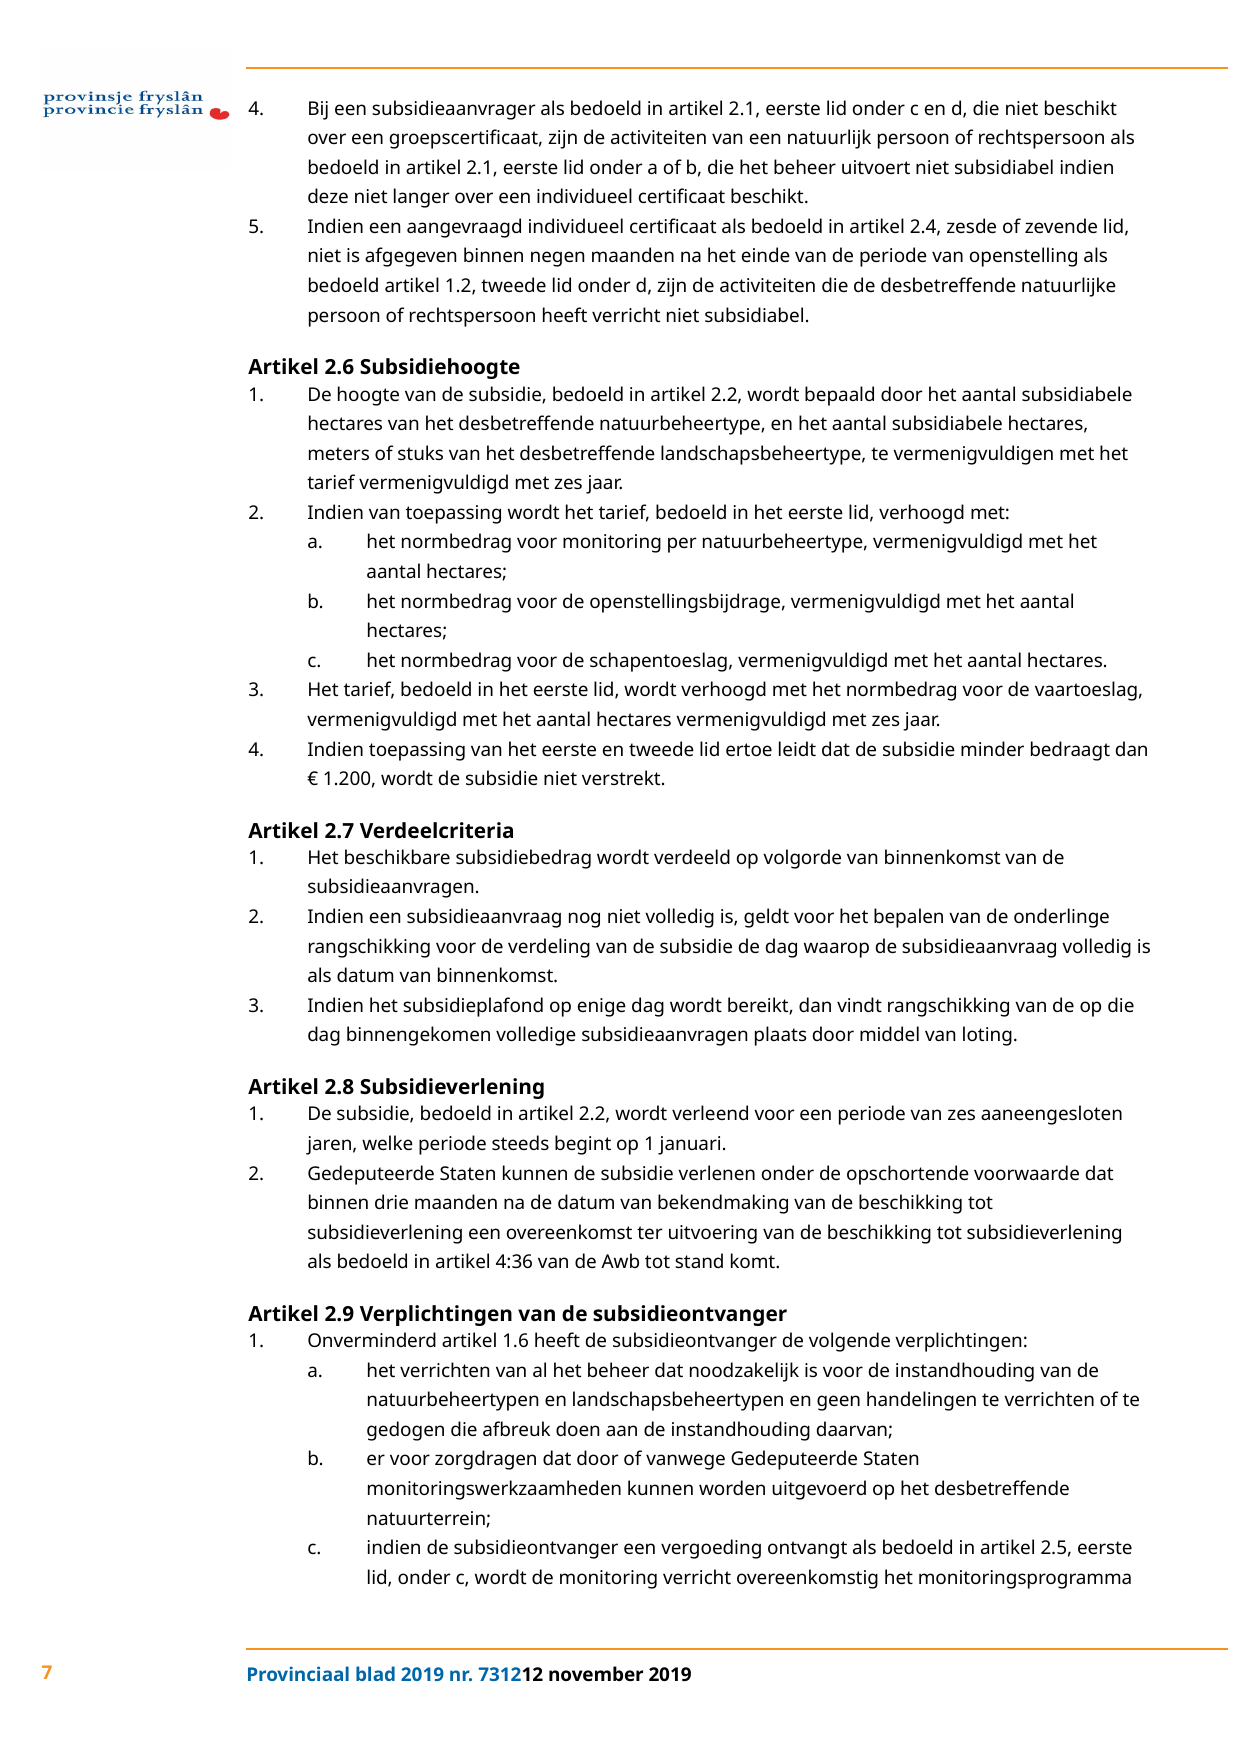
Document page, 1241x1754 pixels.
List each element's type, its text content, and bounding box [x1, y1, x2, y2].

list Indien een subsidieaanvraag nog niet volledig is, geldt voor het bepalen van de onderlinge rangschikking voor de verdeling van de subsidie de dag waarop de subsidieaanvraag volledig is als datum van binnenkomst. [248, 903, 1152, 988]
list indien de subsidieontvanger een vergoeding ontvangt als bedoeld in artikel 2.5, eerste lid, onder c, wordt de monitoring verricht overeenkomstig het monitoringsprogramma [307, 1534, 1152, 1590]
list het normbedrag voor de openstellingsbijdrage, vermenigvuldigd met het aantal hectares; [307, 588, 1152, 643]
list Gedeputeerde Staten kunnen de subsidie verlenen onder de opschortende voorwaarde dat binnen drie maanden na de datum van bekendmaking van de beschikking tot subsidieverlening een overeenkomst ter uitvoering van de beschikking tot subsidieverlening als bedoeld in artikel 4:36 van de Awb tot stand komt. [248, 1160, 1152, 1274]
list De subsidie, bedoeld in artikel 2.2, wordt verleend voor een periode van zes aaneengesloten jaren, welke periode steeds begint op 1 januari. [248, 1101, 1152, 1156]
text Artikel 2.7 Verdeelcriteria [248, 816, 1152, 844]
list het verrichten van al het beheer dat noodzakelijk is voor de instandhouding van de natuurbeheertypen en landschapsbeheertypen en geen handelingen te verrichten of te gedogen die afbreuk doen aan de instandhouding daarvan; [307, 1357, 1152, 1442]
list Indien het subsidieplafond op enige dag wordt bereikt, dan vindt rangschikking van de op die dag binnengekomen volledige subsidieaanvragen plaats door middel van loting. [248, 992, 1152, 1047]
list Het beschikbare subsidiebedrag wordt verdeeld op volgorde van binnenkomst van de subsidieaanvragen. [248, 844, 1152, 899]
list De hoogte van de subsidie, bedoeld in artikel 2.2, wordt bepaald door het aantal subsidiabele hectares van het desbetreffende natuurbeheertype, en het aantal subsidiabele hectares, meters of stuks van het desbetreffende landschapsbeheertype, te vermenigvuldigen met het tarief vermenigvuldigd met zes jaar. [248, 381, 1152, 495]
list Het tarief, bedoeld in het eerste lid, wordt verhoogd met het normbedrag voor de vaartoeslag, vermenigvuldigd met het aantal hectares vermenigvuldigd met zes jaar. [248, 677, 1152, 732]
picture [41, 47, 231, 172]
list Indien van toepassing wordt het tarief, bedoeld in het eerste lid, verhoogd met: [248, 499, 1152, 525]
list Indien toepassing van het eerste en tweede lid ertoe leidt dat de subsidie minder bedraagt dan € 1.200, wordt de subsidie niet verstrekt. [248, 736, 1152, 791]
list Onverminderd artikel 1.6 heeft de subsidieontvanger de volgende verplichtingen: [248, 1327, 1152, 1353]
list Indien een aangevraagd individueel certificaat als bedoeld in artikel 2.4, zesde of zevende lid, niet is afgegeven binnen negen maanden na het einde van de periode van openstelling als bedoeld artikel 1.2, tweede lid onder d, zijn de activiteiten die de desbetreffende natuurlijke persoon of rechtspersoon heeft verricht niet subsidiabel. [248, 213, 1152, 328]
text Artikel 2.8 Subsidieverlening [248, 1072, 1152, 1101]
text Artikel 2.9 Verplichtingen van de subsidieontvanger [248, 1299, 1152, 1327]
text Artikel 2.6 Subsidiehoogte [248, 352, 1152, 381]
list er voor zorgdragen dat door of vanwege Gedeputeerde Staten monitoringswerkzaamheden kunnen worden uitgevoerd op het desbetreffende natuurterrein; [307, 1446, 1152, 1531]
list het normbedrag voor monitoring per natuurbeheertype, vermenigvuldigd met het aantal hectares; [307, 529, 1152, 584]
list Bij een subsidieaanvrager als bedoeld in artikel 2.1, eerste lid onder c en d, die niet beschikt over een groepscertificaat, zijn de activiteiten van een natuurlijk persoon of rechtspersoon als bedoeld in artikel 2.1, eerste lid onder a of b, die het beheer uitvoert niet subsidiabel indien deze niet langer over een individueel certificaat beschikt. [248, 95, 1152, 209]
list het normbedrag voor de schapentoeslag, vermenigvuldigd met het aantal hectares. [307, 647, 1152, 673]
